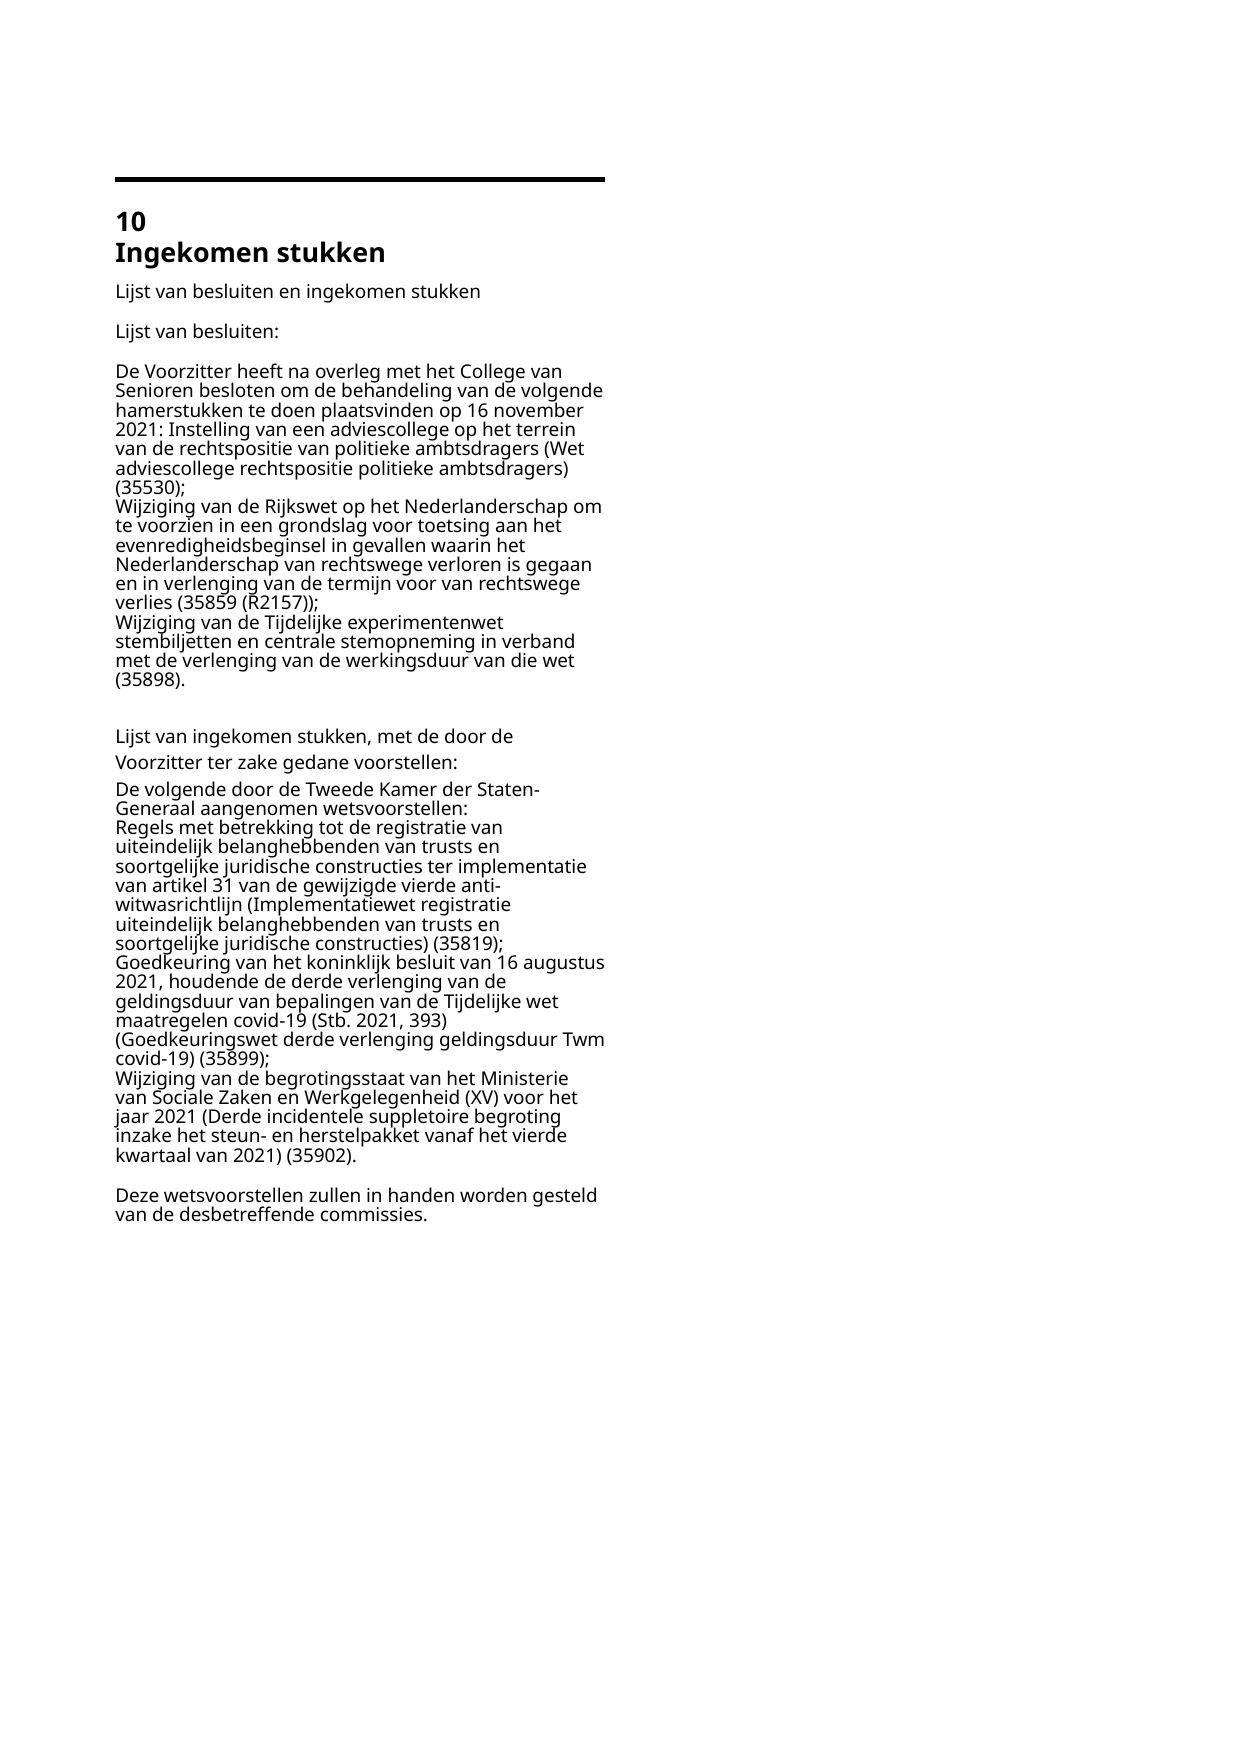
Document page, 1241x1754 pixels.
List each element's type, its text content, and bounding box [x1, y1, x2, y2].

text 10 [115, 203, 605, 239]
text Wijziging van de begrotingsstaat van het Ministerie van Sociale Zaken en Werkgelegenheid (XV) voor het jaar 2021 (Derde incidentele suppletoire begroting inzake het steun- en herstelpakket vanaf het vierde kwartaal van 2021) (35902). [115, 1070, 605, 1166]
text Lijst van besluiten en ingekomen stukken [115, 283, 605, 302]
text Wijziging van de Tijdelijke experimentenwet stembiljetten en centrale stemopneming in verband met de verlenging van de werkingsduur van die wet (35898). [115, 614, 605, 691]
text De volgende door de Tweede Kamer der Staten-Generaal aangenomen wetsvoorstellen: [115, 781, 605, 819]
text Lijst van ingekomen stukken, met de door de Voorzitter ter zake gedane voorstellen: [115, 723, 605, 775]
text Ingekomen stukken [115, 239, 605, 283]
text De Voorzitter heeft na overleg met het College van Senioren besloten om de behandeling van de volgende hamerstukken te doen plaatsvinden op 16 november 2021: Instelling van een adviescollege op het terrein van de rechtspositie van politieke ambtsdragers (Wet adviescollege rechtspositie politieke ambtsdragers) (35530); [115, 363, 605, 498]
text Deze wetsvoorstellen zullen in handen worden gesteld van de desbetreffende commissies. [115, 1187, 605, 1225]
text Regels met betrekking tot de registratie van uiteindelijk belanghebbenden van trusts en soortgelijke juridische constructies ter implementatie van artikel 31 van de gewijzigde vierde anti-witwasrichtlijn (Implementatiewet registratie uiteindelijk belanghebbenden van trusts en soortgelijke juridische constructies) (35819); [115, 819, 605, 954]
text Wijziging van de Rijkswet op het Nederlanderschap om te voorzien in een grondslag voor toetsing aan het evenredigheidsbeginsel in gevallen waarin het Nederlanderschap van rechtswege verloren is gegaan en in verlenging van de termijn voor van rechtswege verlies (35859 (R2157)); [115, 498, 605, 614]
text Goedkeuring van het koninklijk besluit van 16 augustus 2021, houdende de derde verlenging van de geldingsduur van bepalingen van de Tijdelijke wet maatregelen covid-19 (Stb. 2021, 393) (Goedkeuringswet derde verlenging geldingsduur Twm covid-19) (35899); [115, 954, 605, 1070]
text Lijst van besluiten: [115, 323, 605, 342]
